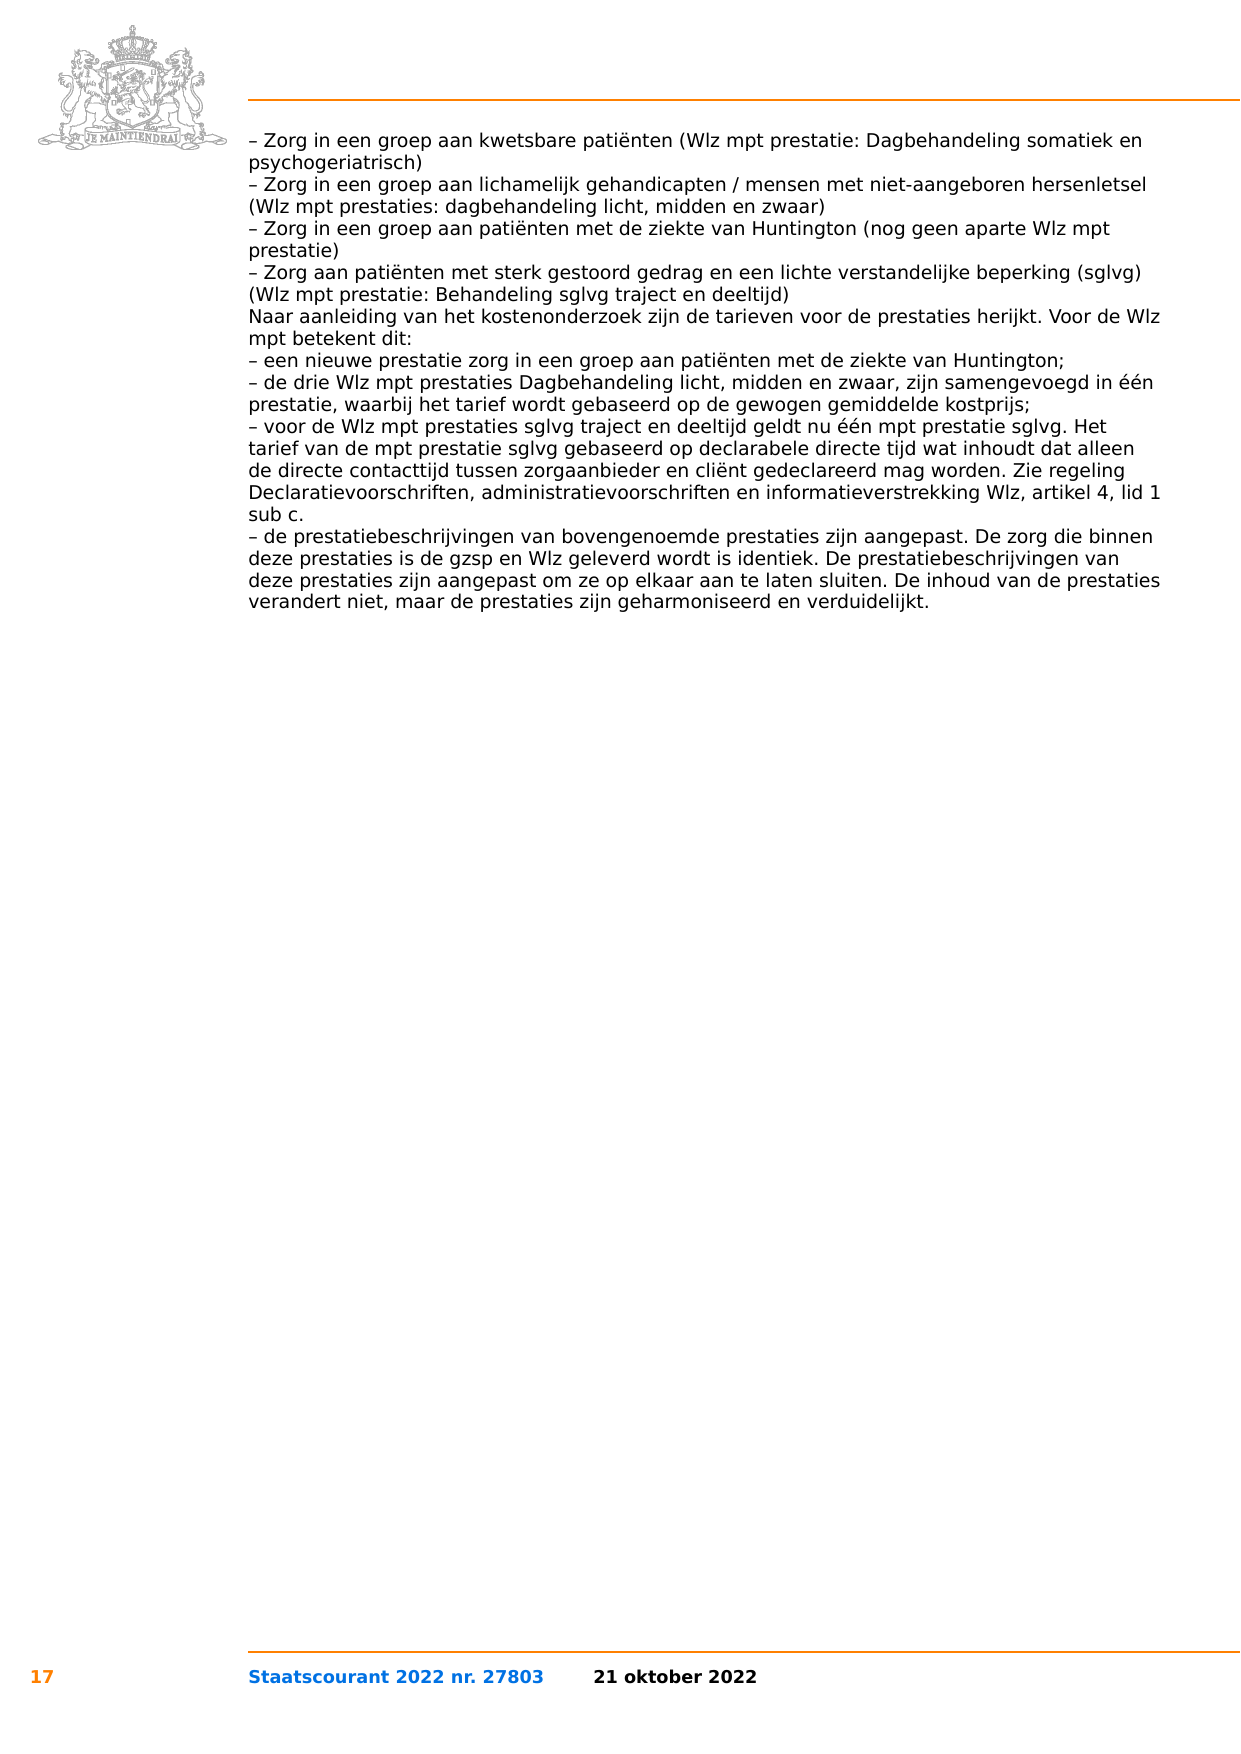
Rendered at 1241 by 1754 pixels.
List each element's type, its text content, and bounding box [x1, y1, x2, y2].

text – Zorg aan patiënten met sterk gestoord gedrag en een lichte verstandelijke beperking (sglvg) (Wlz mpt prestatie: Behandeling sglvg traject en deeltijd) [248, 262, 1163, 306]
text – de prestatiebeschrijvingen van bovengenoemde prestaties zijn aangepast. De zorg die binnen deze prestaties is de gzsp en Wlz geleverd wordt is identiek. De prestatiebeschrijvingen van deze prestaties zijn aangepast om ze op elkaar aan te laten sluiten. De inhoud van de prestaties verandert niet, maar de prestaties zijn geharmoniseerd en verduidelijkt. [248, 526, 1163, 613]
text – Zorg in een groep aan lichamelijk gehandicapten / mensen met niet-aangeboren hersenletsel (Wlz mpt prestaties: dagbehandeling licht, midden en zwaar) [248, 174, 1163, 218]
text – een nieuwe prestatie zorg in een groep aan patiënten met de ziekte van Huntington; [248, 350, 1163, 372]
text – de drie Wlz mpt prestaties Dagbehandeling licht, midden en zwaar, zijn samengevoegd in één prestatie, waarbij het tarief wordt gebaseerd op de gewogen gemiddelde kostprijs; [248, 372, 1163, 416]
picture [38, 25, 227, 150]
text Naar aanleiding van het kostenonderzoek zijn de tarieven voor de prestaties herijkt. Voor de Wlz mpt betekent dit: [248, 306, 1163, 350]
text – voor de Wlz mpt prestaties sglvg traject en deeltijd geldt nu één mpt prestatie sglvg. Het tarief van de mpt prestatie sglvg gebaseerd op declarabele directe tijd wat inhoudt dat alleen de directe contacttijd tussen zorgaanbieder en cliënt gedeclareerd mag worden. Zie regeling Declaratievoorschriften, administratievoorschriften en informatieverstrekking Wlz, artikel 4, lid 1 sub c. [248, 416, 1163, 526]
text – Zorg in een groep aan patiënten met de ziekte van Huntington (nog geen aparte Wlz mpt prestatie) [248, 218, 1163, 262]
text – Zorg in een groep aan kwetsbare patiënten (Wlz mpt prestatie: Dagbehandeling somatiek en psychogeriatrisch) [248, 130, 1163, 174]
